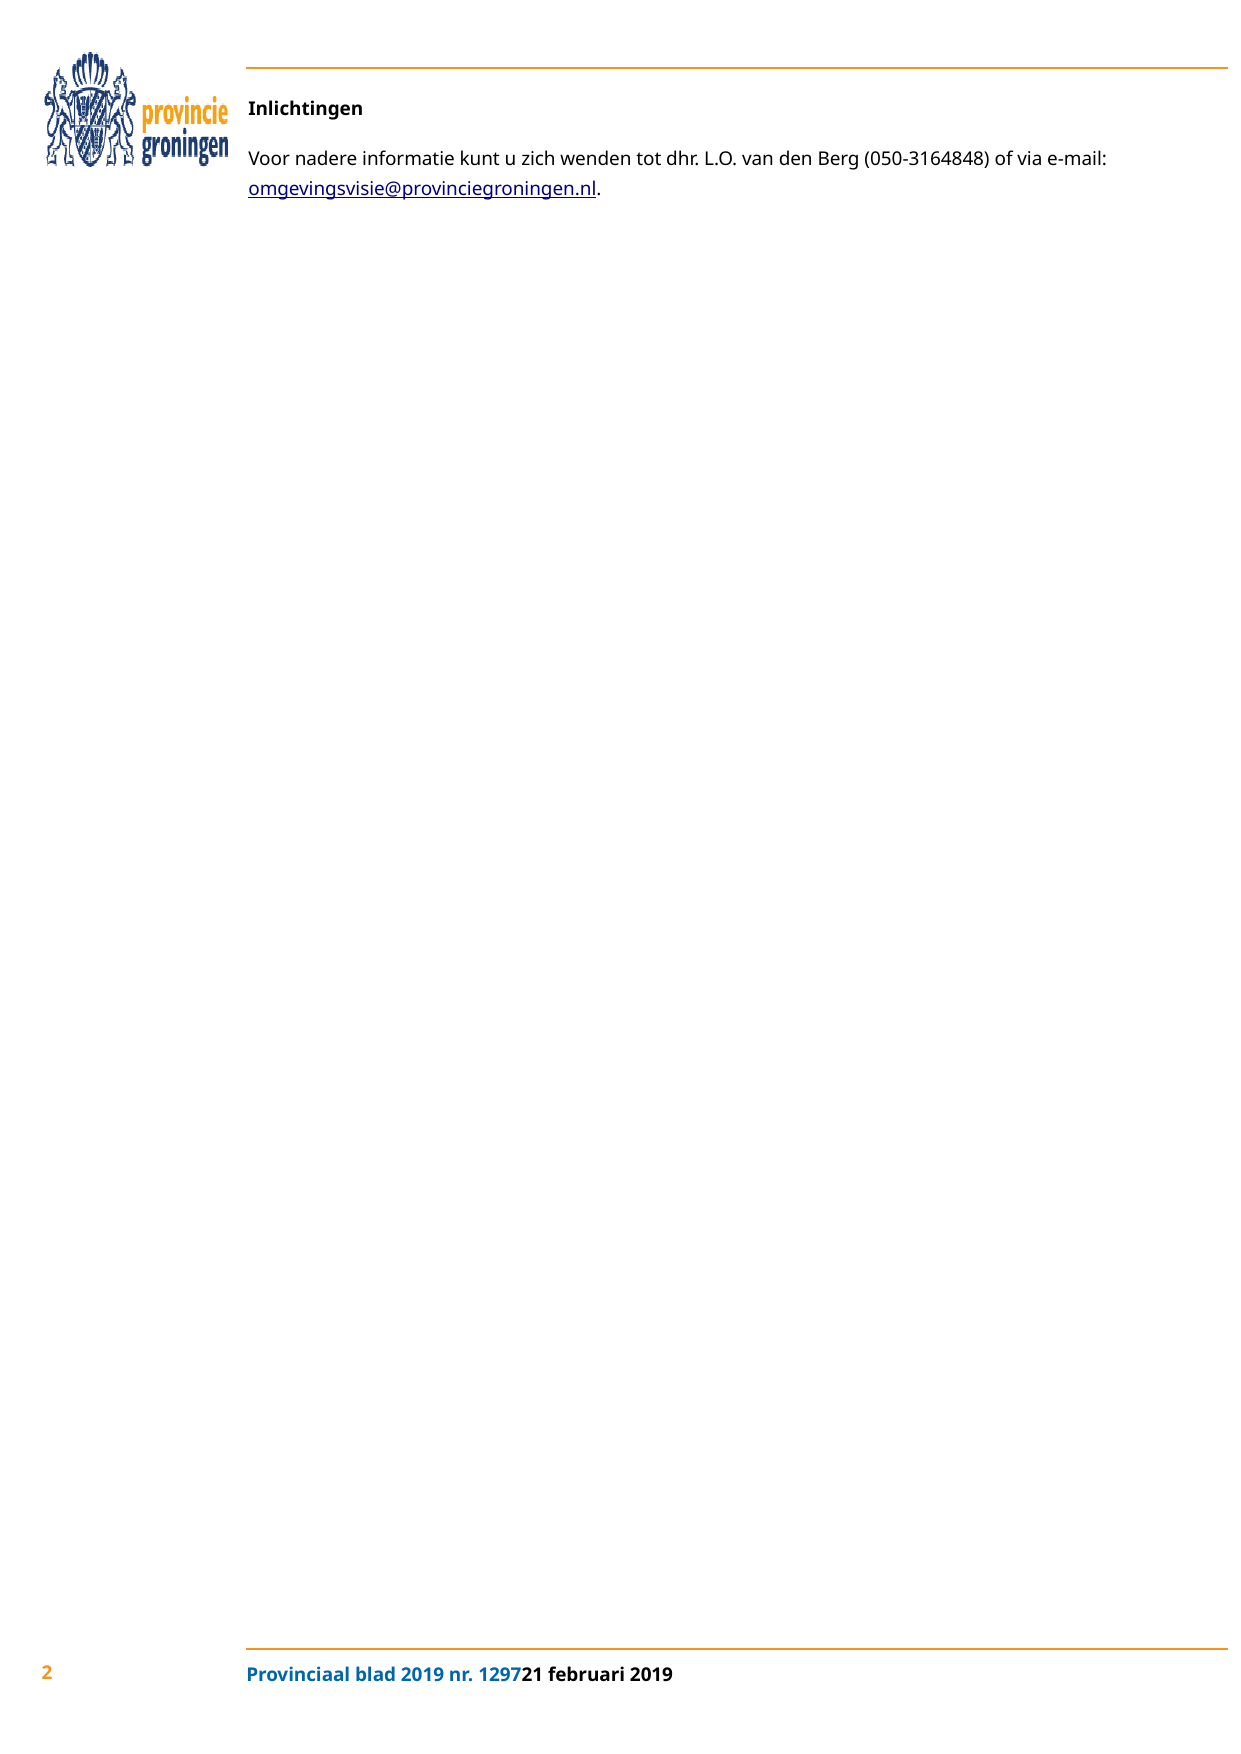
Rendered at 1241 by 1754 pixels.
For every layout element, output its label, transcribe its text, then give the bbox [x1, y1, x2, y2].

text Voor nadere informatie kunt u zich wenden tot dhr. L.O. van den Berg (050-3164848) of via e-mail: omgevingsvisie@provinciegroningen.nl. [248, 145, 1152, 201]
picture [41, 47, 231, 172]
text Inlichtingen [248, 95, 1152, 121]
